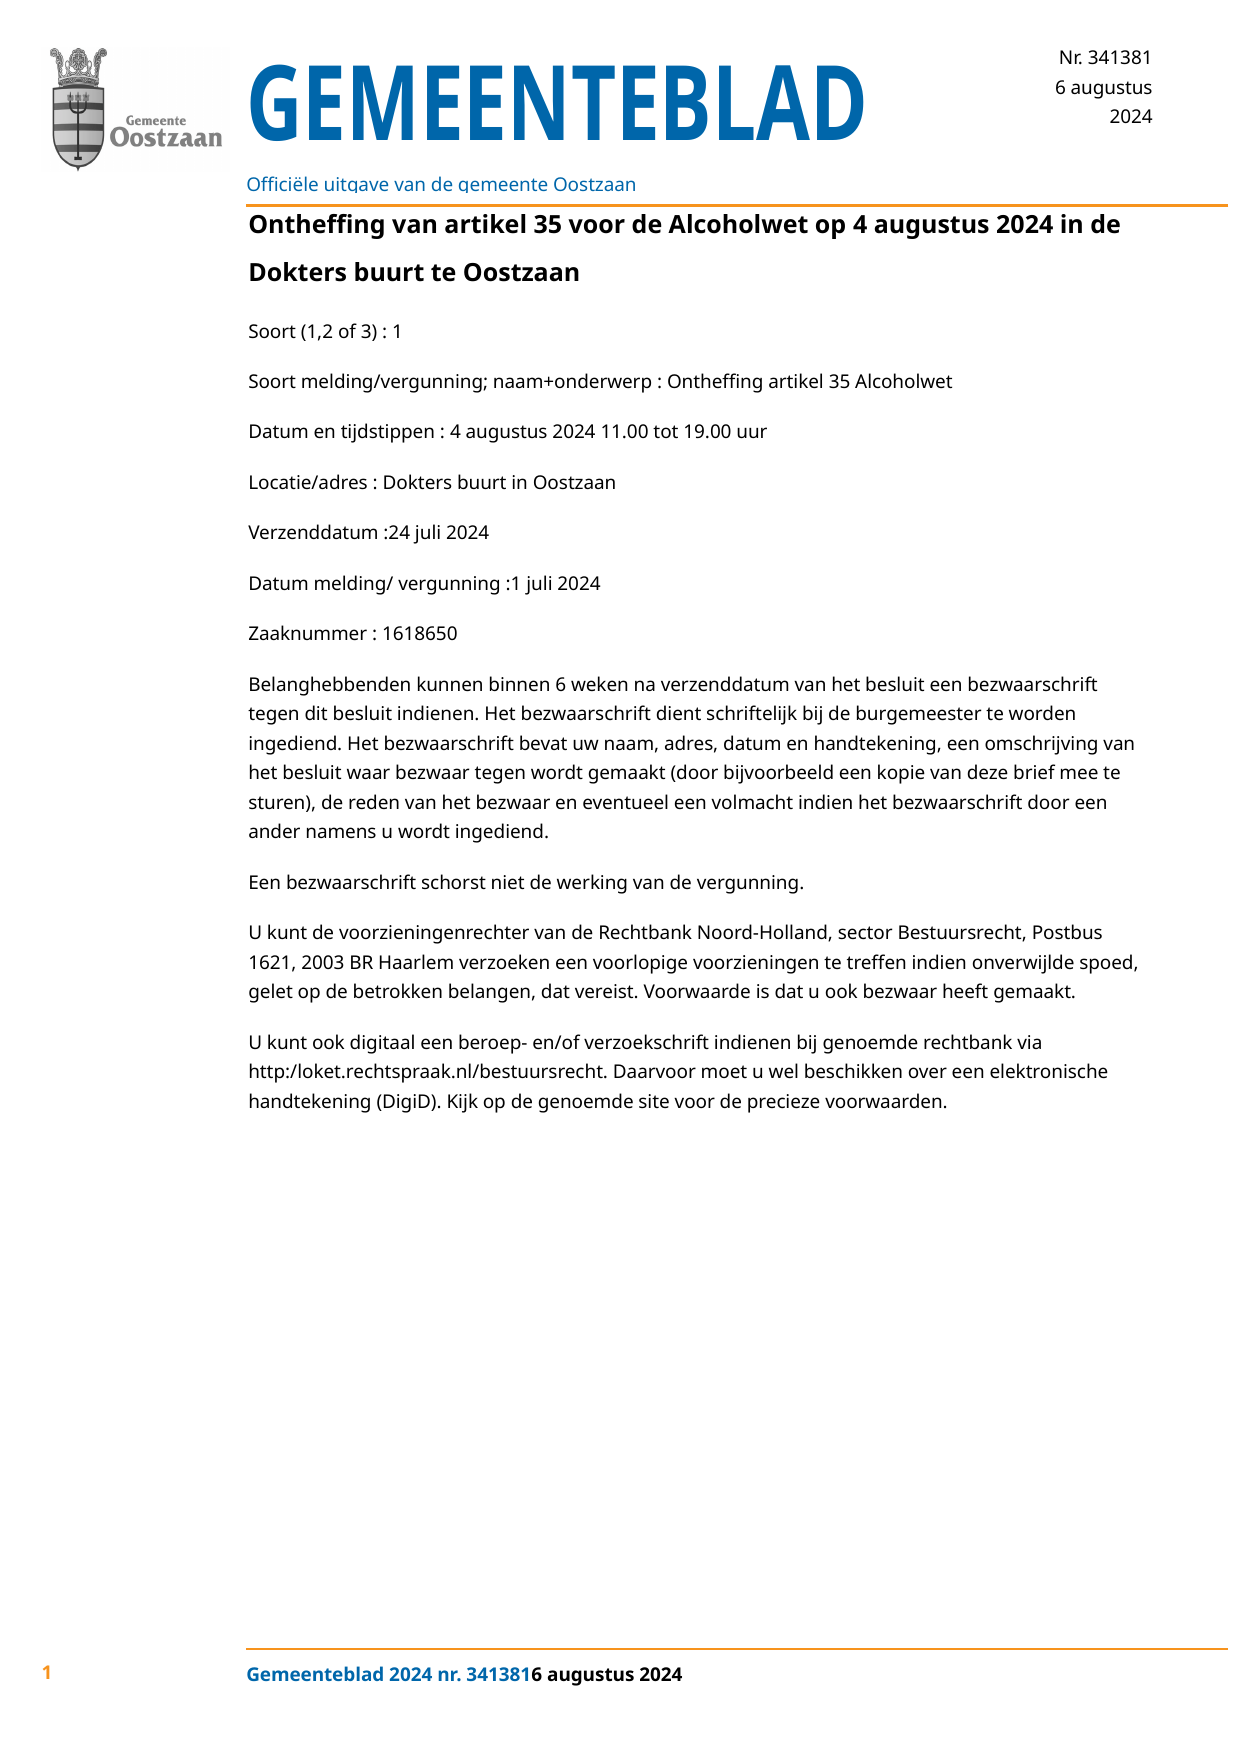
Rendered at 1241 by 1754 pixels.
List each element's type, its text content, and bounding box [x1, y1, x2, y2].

text Datum melding/ vergunning :1 juli 2024 [248, 570, 1152, 596]
text Belanghebbenden kunnen binnen 6 weken na verzenddatum van het besluit een bezwaarschrift tegen dit besluit indienen. Het bezwaarschrift dient schriftelijk bij de burgemeester te worden ingediend. Het bezwaarschrift bevat uw naam, adres, datum en handtekening, een omschrijving van het besluit waar bezwaar tegen wordt gemaakt (door bijvoorbeeld een kopie van deze brief mee te sturen), de reden van het bezwaar en eventueel een volmacht indien het bezwaarschrift door een ander namens u wordt ingediend. [248, 671, 1152, 844]
text Zaaknummer : 1618650 [248, 620, 1152, 646]
text Datum en tijdstippen : 4 augustus 2024 11.00 tot 19.00 uur [248, 419, 1152, 444]
text Verzenddatum :24 juli 2024 [248, 519, 1152, 545]
text Soort (1,2 of 3) : 1 [248, 318, 1152, 344]
picture [41, 47, 231, 172]
text U kunt de voorzieningenrechter van de Rechtbank Noord-Holland, sector Bestuursrecht, Postbus 1621, 2003 BR Haarlem verzoeken een voorlopige voorzieningen te treffen indien onverwijlde spoed, gelet op de betrokken belangen, dat vereist. Voorwaarde is dat u ook bezwaar heeft gemaakt. [248, 919, 1152, 1004]
text U kunt ook digitaal een beroep- en/of verzoekschrift indienen bij genoemde rechtbank via http:/loket.rechtspraak.nl/bestuursrecht. Daarvoor moet u wel beschikken over een elektronische handtekening (DigiD). Kijk op de genoemde site voor de precieze voorwaarden. [248, 1029, 1152, 1114]
text Ontheffing van artikel 35 voor de Alcoholwet op 4 augustus 2024 in de Dokters buurt te Oostzaan [248, 207, 1152, 288]
text Locatie/adres : Dokters buurt in Oostzaan [248, 469, 1152, 495]
text Een bezwaarschrift schorst niet de werking van de vergunning. [248, 869, 1152, 895]
text Soort melding/vergunning; naam+onderwerp : Ontheffing artikel 35 Alcoholwet [248, 368, 1152, 394]
